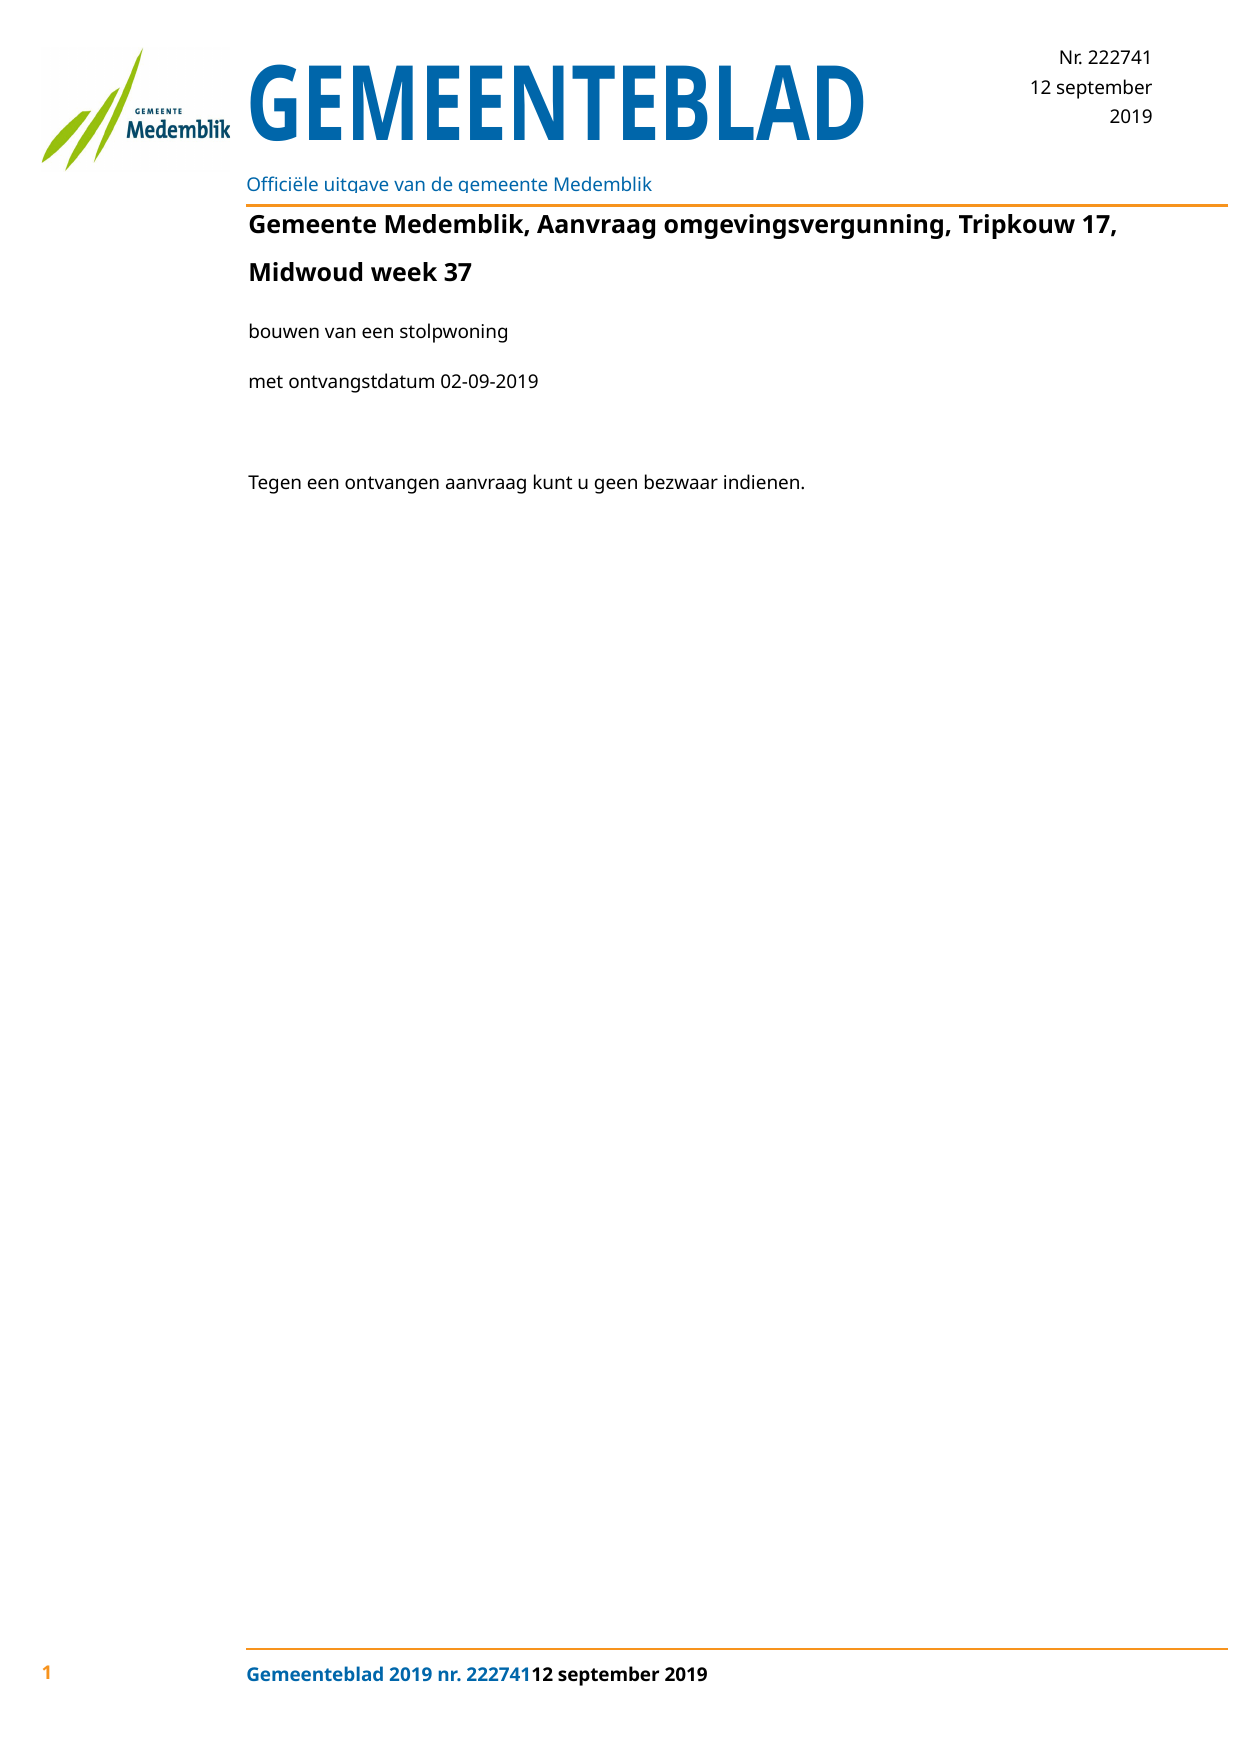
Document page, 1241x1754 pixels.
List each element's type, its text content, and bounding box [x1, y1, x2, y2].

text met ontvangstdatum 02-09-2019 [248, 368, 1152, 394]
picture [41, 47, 231, 172]
text Gemeente Medemblik, Aanvraag omgevingsvergunning, Tripkouw 17, Midwoud week 37 [248, 207, 1152, 288]
text bouwen van een stolpwoning [248, 318, 1152, 344]
text Tegen een ontvangen aanvraag kunt u geen bezwaar indienen. [248, 469, 1152, 495]
